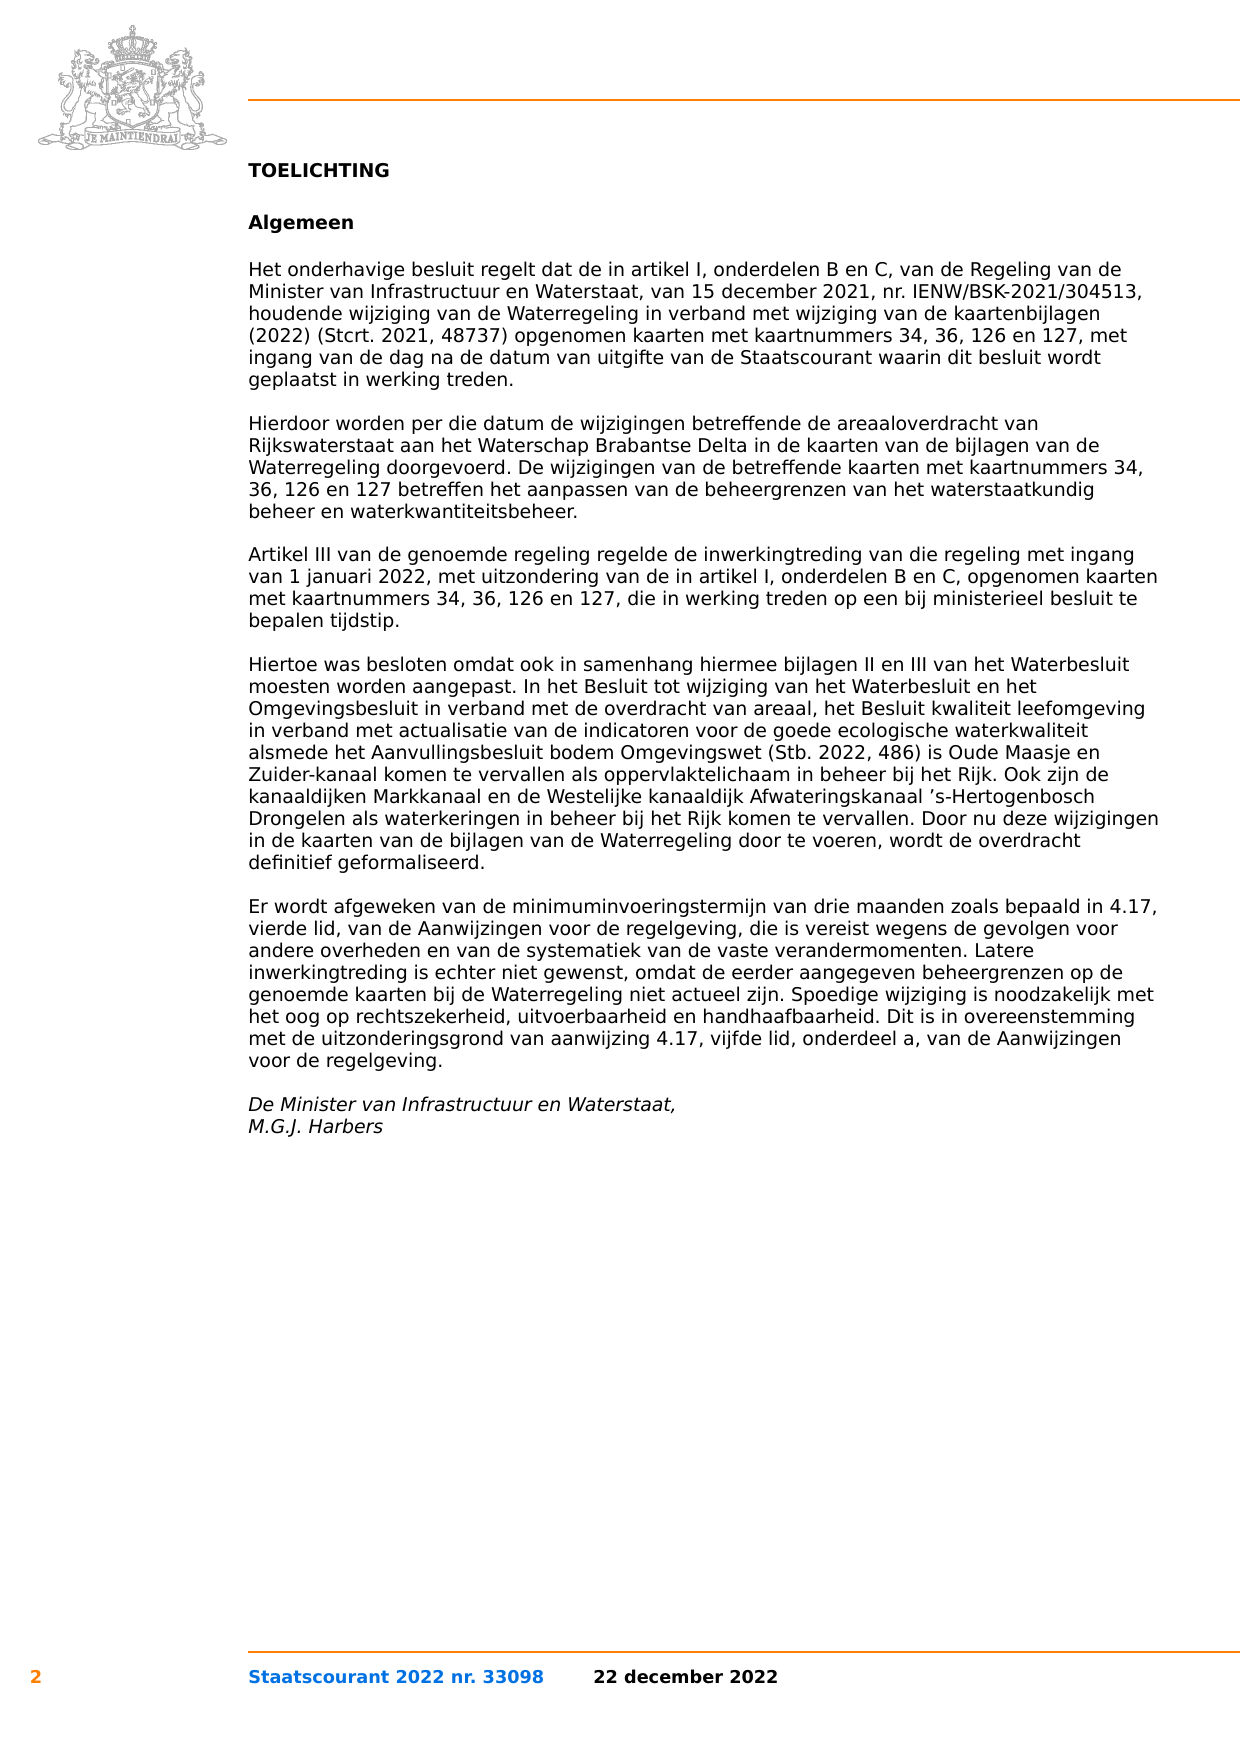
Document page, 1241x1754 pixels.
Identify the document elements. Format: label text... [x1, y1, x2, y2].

subtitle TOELICHTING [248, 160, 1163, 182]
subtitle Algemeen [248, 212, 1163, 234]
text De Minister van Infrastructuur en Waterstaat, M.G.J. Harbers [248, 1093, 1163, 1137]
text Hierdoor worden per die datum de wijzigingen betreffende de areaaloverdracht van Rijkswaterstaat aan het Waterschap Brabantse Delta in de kaarten van de bijlagen van de Waterregeling doorgevoerd. De wijzigingen van de betreffende kaarten met kaartnummers 34, 36, 126 en 127 betreffen het aanpassen van de beheergrenzen van het waterstaatkundig beheer en waterkwantiteitsbeheer. [248, 413, 1163, 522]
text Er wordt afgeweken van de minimuminvoeringstermijn van drie maanden zoals bepaald in 4.17, vierde lid, van de Aanwijzingen voor de regelgeving, die is vereist wegens de gevolgen voor andere overheden en van de systematiek van de vaste verandermomenten. Latere inwerkingtreding is echter niet gewenst, omdat de eerder aangegeven beheergrenzen op de genoemde kaarten bij de Waterregeling niet actueel zijn. Spoedige wijziging is noodzakelijk met het oog op rechtszekerheid, uitvoerbaarheid en handhaafbaarheid. Dit is in overeenstemming met de uitzonderingsgrond van aanwijzing 4.17, vijfde lid, onderdeel a, van de Aanwijzingen voor de regelgeving. [248, 896, 1163, 1072]
text Artikel III van de genoemde regeling regelde de inwerkingtreding van die regeling met ingang van 1 januari 2022, met uitzondering van de in artikel I, onderdelen B en C, opgenomen kaarten met kaartnummers 34, 36, 126 en 127, die in werking treden op een bij ministerieel besluit te bepalen tijdstip. [248, 544, 1163, 632]
text Het onderhavige besluit regelt dat de in artikel I, onderdelen B en C, van de Regeling van de Minister van Infrastructuur en Waterstaat, van 15 december 2021, nr. IENW/BSK-2021/304513, houdende wijziging van de Waterregeling in verband met wijziging van de kaartenbijlagen (2022) (Stcrt. 2021, 48737) opgenomen kaarten met kaartnummers 34, 36, 126 en 127, met ingang van de dag na de datum van uitgifte van de Staatscourant waarin dit besluit wordt geplaatst in werking treden. [248, 259, 1163, 391]
text Hiertoe was besloten omdat ook in samenhang hiermee bijlagen II en III van het Waterbesluit moesten worden aangepast. In het Besluit tot wijziging van het Waterbesluit en het Omgevingsbesluit in verband met de overdracht van areaal, het Besluit kwaliteit leefomgeving in verband met actualisatie van de indicatoren voor de goede ecologische waterkwaliteit alsmede het Aanvullingsbesluit bodem Omgevingswet (Stb. 2022, 486) is Oude Maasje en Zuider-kanaal komen te vervallen als oppervlaktelichaam in beheer bij het Rijk. Ook zijn de kanaaldijken Markkanaal en de Westelijke kanaaldijk Afwateringskanaal ’s-Hertogenbosch Drongelen als waterkeringen in beheer bij het Rijk komen te vervallen. Door nu deze wijzigingen in de kaarten van de bijlagen van de Waterregeling door te voeren, wordt de overdracht definitief geformaliseerd. [248, 654, 1163, 874]
picture [38, 25, 227, 150]
